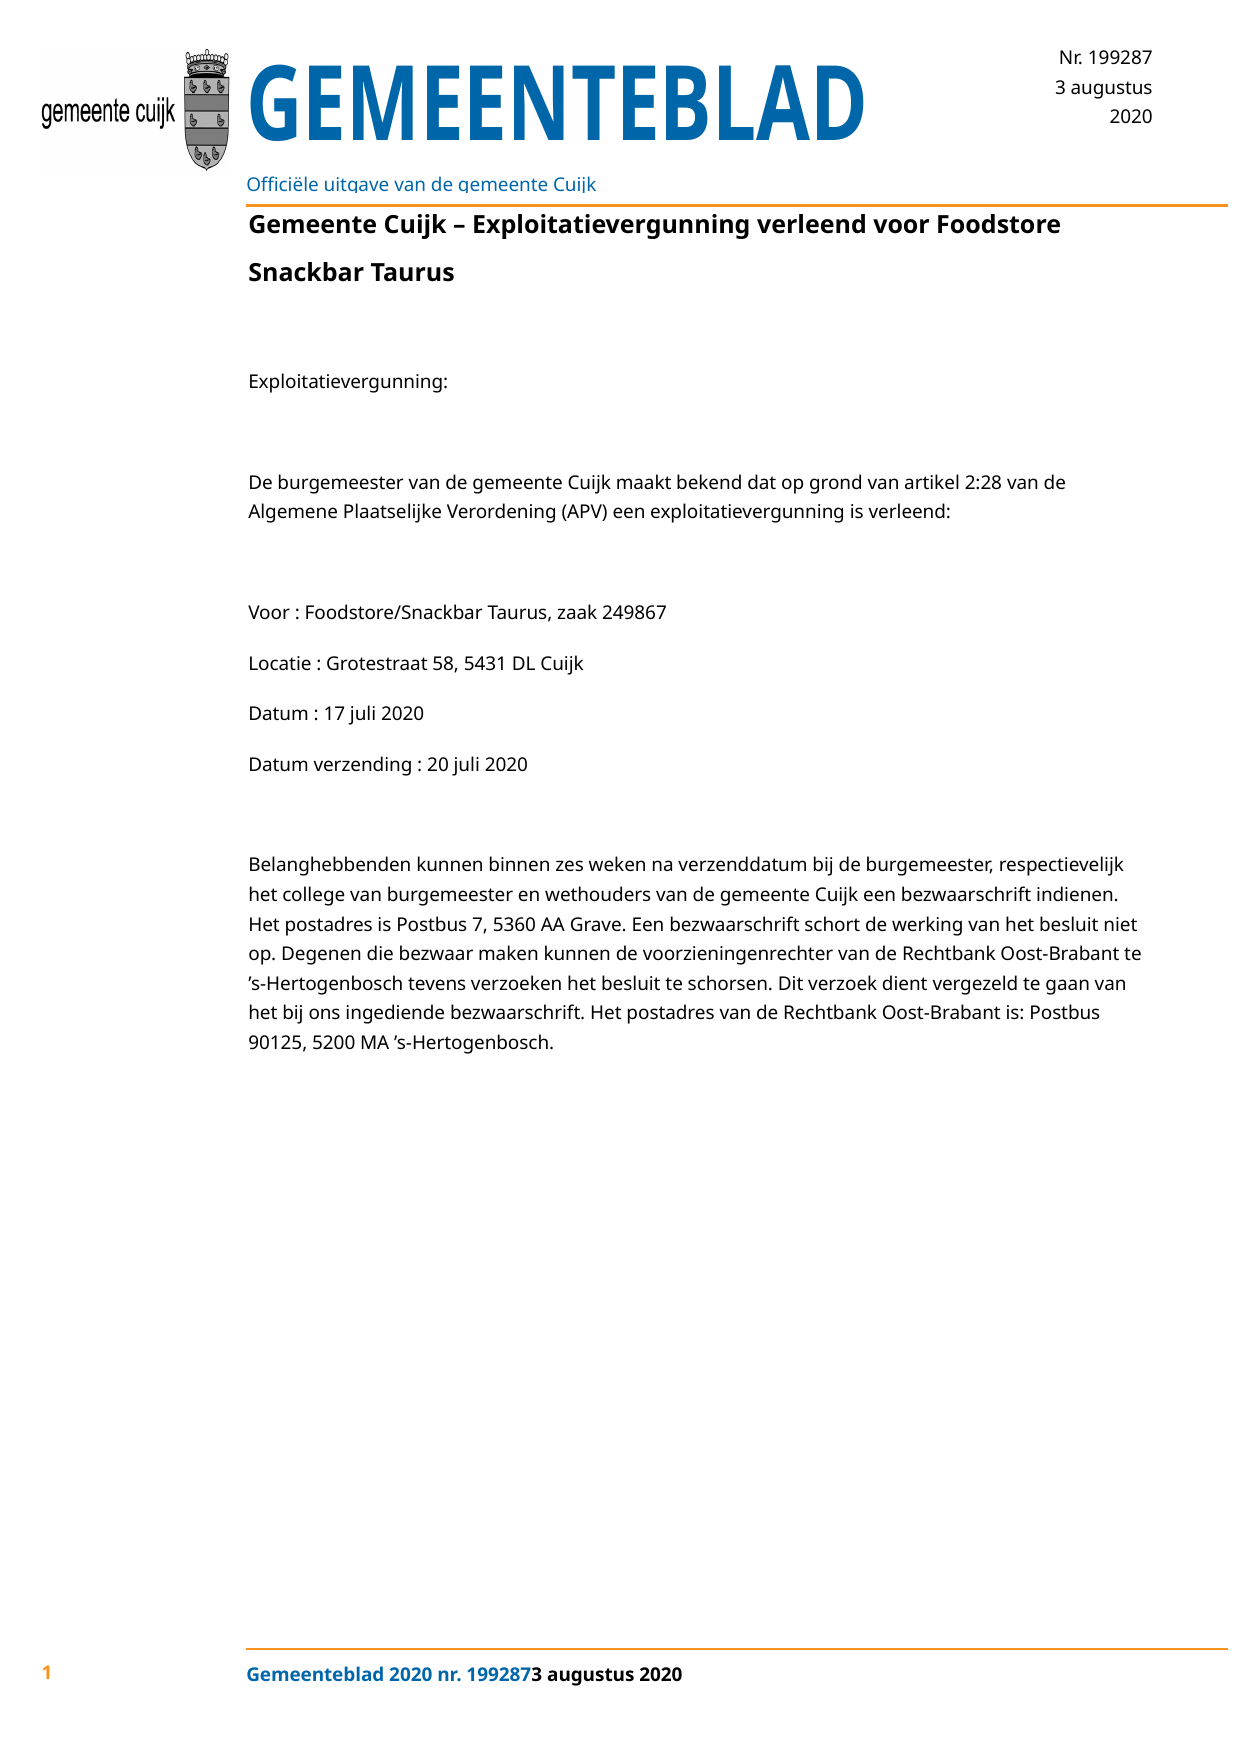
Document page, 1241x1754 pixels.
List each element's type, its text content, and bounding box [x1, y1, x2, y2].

text De burgemeester van de gemeente Cuijk maakt bekend dat op grond van artikel 2:28 van de Algemene Plaatselijke Verordening (APV) een exploitatievergunning is verleend: [248, 469, 1152, 524]
text Locatie : Grotestraat 58, 5431 DL Cuijk [248, 650, 1152, 676]
text Exploitatievergunning: [248, 368, 1152, 394]
text Belanghebbenden kunnen binnen zes weken na verzenddatum bij de burgemeester, respectievelijk het college van burgemeester en wethouders van de gemeente Cuijk een bezwaarschrift indienen. Het postadres is Postbus 7, 5360 AA Grave. Een bezwaarschrift schort de werking van het besluit niet op. Degenen die bezwaar maken kunnen de voorzieningenrechter van de Rechtbank Oost-Brabant te ’s-Hertogenbosch tevens verzoeken het besluit te schorsen. Dit verzoek dient vergezeld te gaan van het bij ons ingediende bezwaarschrift. Het postadres van de Rechtbank Oost-Brabant is: Postbus 90125, 5200 MA ’s-Hertogenbosch. [248, 852, 1152, 1055]
text Datum verzending : 20 juli 2020 [248, 751, 1152, 777]
text Datum : 17 juli 2020 [248, 700, 1152, 726]
text Voor : Foodstore/Snackbar Taurus, zaak 249867 [248, 599, 1152, 625]
picture [41, 47, 231, 172]
text Gemeente Cuijk – Exploitatievergunning verleend voor Foodstore Snackbar Taurus [248, 207, 1152, 288]
